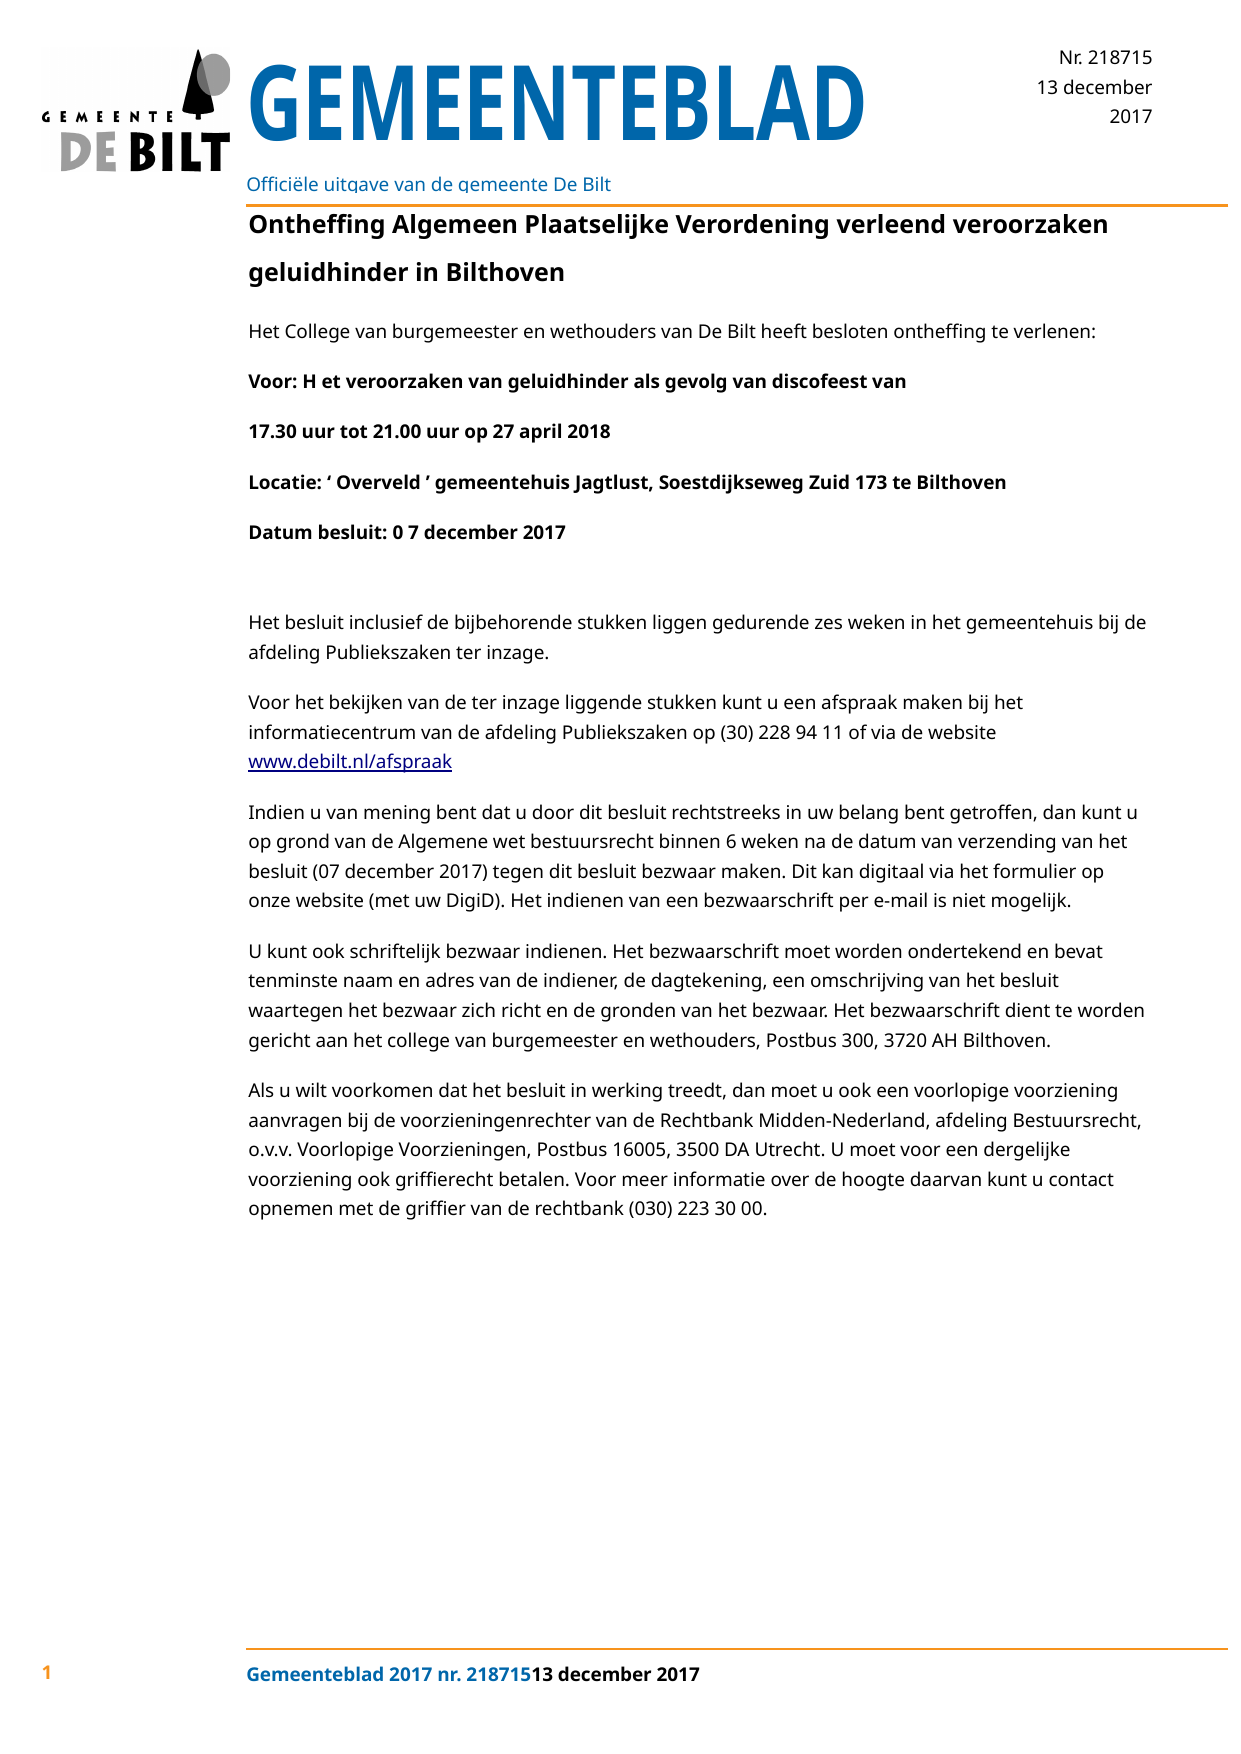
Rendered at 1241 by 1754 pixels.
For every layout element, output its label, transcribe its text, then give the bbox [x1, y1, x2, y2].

text Datum besluit: 0 7 december 2017 [248, 519, 1152, 545]
text Als u wilt voorkomen dat het besluit in werking treedt, dan moet u ook een voorlopige voorziening aanvragen bij de voorzieningenrechter van de Rechtbank Midden-Nederland, afdeling Bestuursrecht, o.v.v. Voorlopige Voorzieningen, Postbus 16005, 3500 DA Utrecht. U moet voor een dergelijke voorziening ook griffierecht betalen. Voor meer informatie over de hoogte daarvan kunt u contact opnemen met de griffier van de rechtbank (030) 223 30 00. [248, 1077, 1152, 1221]
text Het besluit inclusief de bijbehorende stukken liggen gedurende zes weken in het gemeentehuis bij de afdeling Publiekszaken ter inzage. [248, 609, 1152, 664]
text Voor: H et veroorzaken van geluidhinder als gevolg van discofeest van [248, 368, 1152, 394]
text Voor het bekijken van de ter inzage liggende stukken kunt u een afspraak maken bij het informatiecentrum van de afdeling Publiekszaken op (30) 228 94 11 of via de website www.debilt.nl/afspraak [248, 689, 1152, 774]
text Indien u van mening bent dat u door dit besluit rechtstreeks in uw belang bent getroffen, dan kunt u op grond van de Algemene wet bestuursrecht binnen 6 weken na de datum van verzending van het besluit (07 december 2017) tegen dit besluit bezwaar maken. Dit kan digitaal via het formulier op onze website (met uw DigiD). Het indienen van een bezwaarschrift per e-mail is niet mogelijk. [248, 799, 1152, 913]
picture [41, 47, 231, 172]
text Locatie: ‘ Overveld ’ gemeentehuis Jagtlust, Soestdijkseweg Zuid 173 te Bilthoven [248, 469, 1152, 495]
text U kunt ook schriftelijk bezwaar indienen. Het bezwaarschrift moet worden ondertekend en bevat tenminste naam en adres van de indiener, de dagtekening, een omschrijving van het besluit waartegen het bezwaar zich richt en de gronden van het bezwaar. Het bezwaarschrift dient te worden gericht aan het college van burgemeester en wethouders, Postbus 300, 3720 AH Bilthoven. [248, 938, 1152, 1052]
text Ontheffing Algemeen Plaatselijke Verordening verleend veroorzaken geluidhinder in Bilthoven [248, 207, 1152, 288]
text Het College van burgemeester en wethouders van De Bilt heeft besloten ontheffing te verlenen: [248, 318, 1152, 344]
text 17.30 uur tot 21.00 uur op 27 april 2018 [248, 419, 1152, 444]
